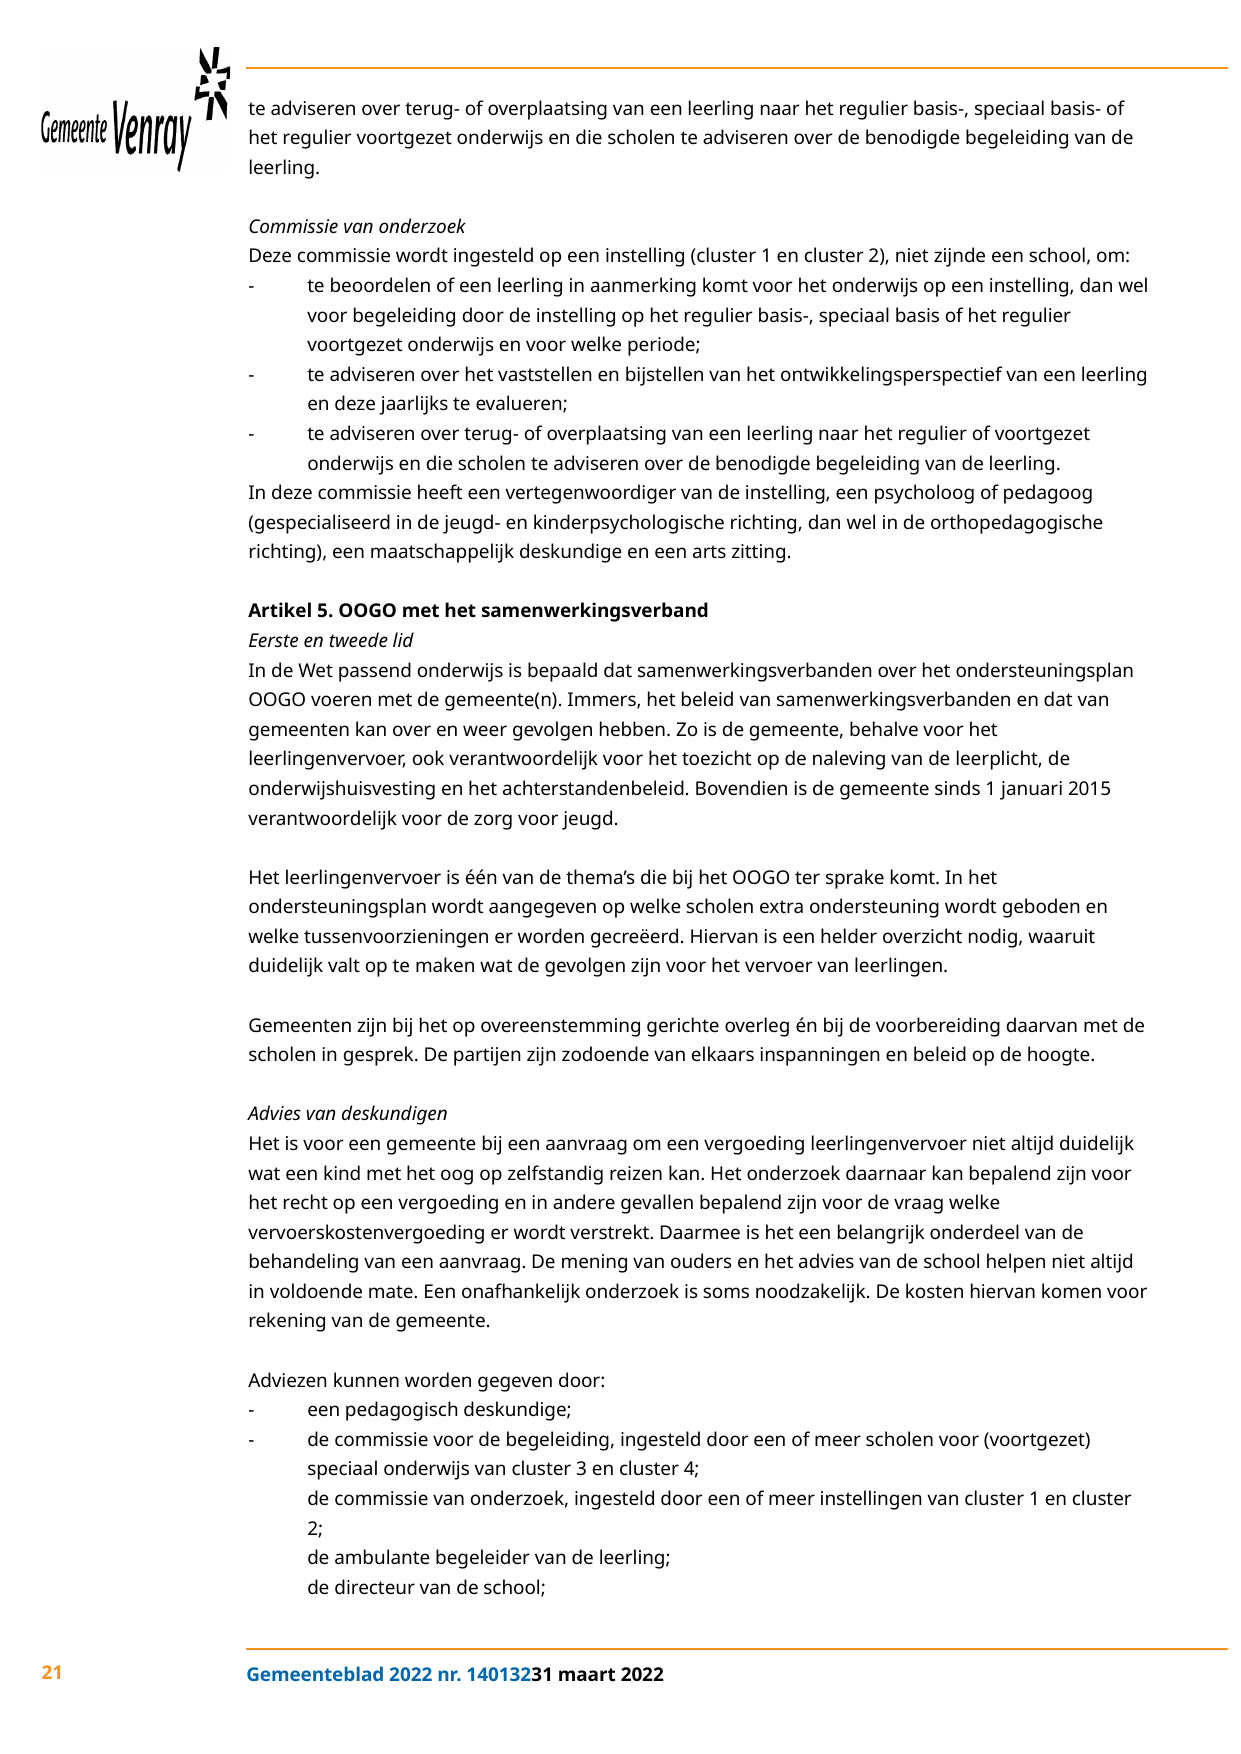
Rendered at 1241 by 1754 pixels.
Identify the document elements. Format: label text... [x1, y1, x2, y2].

text te adviseren over terug- of overplaatsing van een leerling naar het regulier basis-, speciaal basis- of het regulier voortgezet onderwijs en die scholen te adviseren over de benodigde begeleiding van de leerling. [248, 95, 1152, 180]
text In de Wet passend onderwijs is bepaald dat samenwerkingsverbanden over het ondersteuningsplan OOGO voeren met de gemeente(n). Immers, het beleid van samenwerkingsverbanden en dat van gemeenten kan over en weer gevolgen hebben. Zo is de gemeente, behalve voor het leerlingenvervoer, ook verantwoordelijk voor het toezicht op de naleving van de leerplicht, de onderwijshuisvesting en het achterstandenbeleid. Bovendien is de gemeente sinds 1 januari 2015 verantwoordelijk voor de zorg voor jeugd. [248, 657, 1152, 831]
list te beoordelen of een leerling in aanmerking komt voor het onderwijs op een instelling, dan wel voor begeleiding door de instelling op het regulier basis-, speciaal basis of het regulier voortgezet onderwijs en voor welke periode; [248, 272, 1152, 357]
list de commissie voor de begeleiding, ingesteld door een of meer scholen voor (voortgezet) speciaal onderwijs van cluster 3 en cluster 4; [248, 1426, 1152, 1481]
text Deze commissie wordt ingesteld op een instelling (cluster 1 en cluster 2), niet zijnde een school, om: [248, 243, 1152, 268]
list een pedagogisch deskundige; [248, 1396, 1152, 1422]
text Gemeenten zijn bij het op overeenstemming gerichte overleg én bij de voorbereiding daarvan met de scholen in gesprek. De partijen zijn zodoende van elkaars inspanningen en beleid op de hoogte. [248, 1012, 1152, 1067]
text Eerste en tweede lid [248, 627, 1152, 653]
list de commissie van onderzoek, ingesteld door een of meer instellingen van cluster 1 en cluster 2; [248, 1485, 1152, 1541]
list de directeur van de school; [248, 1574, 1152, 1600]
text In deze commissie heeft een vertegenwoordiger van de instelling, een psycholoog of pedagoog (gespecialiseerd in de jeugd- en kinderpsychologische richting, dan wel in de orthopedagogische richting), een maatschappelijk deskundige en een arts zitting. [248, 479, 1152, 564]
text Het is voor een gemeente bij een aanvraag om een vergoeding leerlingenvervoer niet altijd duidelijk wat een kind met het oog op zelfstandig reizen kan. Het onderzoek daarnaar kan bepalend zijn voor het recht op een vergoeding en in andere gevallen bepalend zijn voor de vraag welke vervoerskostenvergoeding er wordt verstrekt. Daarmee is het een belangrijk onderdeel van de behandeling van een aanvraag. De mening van ouders en het advies van de school helpen niet altijd in voldoende mate. Een onafhankelijk onderzoek is soms noodzakelijk. De kosten hiervan komen voor rekening van de gemeente. [248, 1130, 1152, 1333]
text Advies van deskundigen [248, 1101, 1152, 1126]
text Het leerlingenvervoer is één van de thema’s die bij het OOGO ter sprake komt. In het ondersteuningsplan wordt aangegeven op welke scholen extra ondersteuning wordt geboden en welke tussenvoorzieningen er worden gecreëerd. Hiervan is een helder overzicht nodig, waaruit duidelijk valt op te maken wat de gevolgen zijn voor het vervoer van leerlingen. [248, 864, 1152, 978]
text Commissie van onderzoek [248, 213, 1152, 239]
picture [41, 47, 231, 172]
text Artikel 5. OOGO met het samenwerkingsverband [248, 598, 1152, 623]
list de ambulante begeleider van de leerling; [248, 1544, 1152, 1570]
text Adviezen kunnen worden gegeven door: [248, 1367, 1152, 1393]
list te adviseren over terug- of overplaatsing van een leerling naar het regulier of voortgezet onderwijs en die scholen te adviseren over de benodigde begeleiding van de leerling. [248, 420, 1152, 476]
list te adviseren over het vaststellen en bijstellen van het ontwikkelingsperspectief van een leerling en deze jaarlijks te evalueren; [248, 361, 1152, 416]
